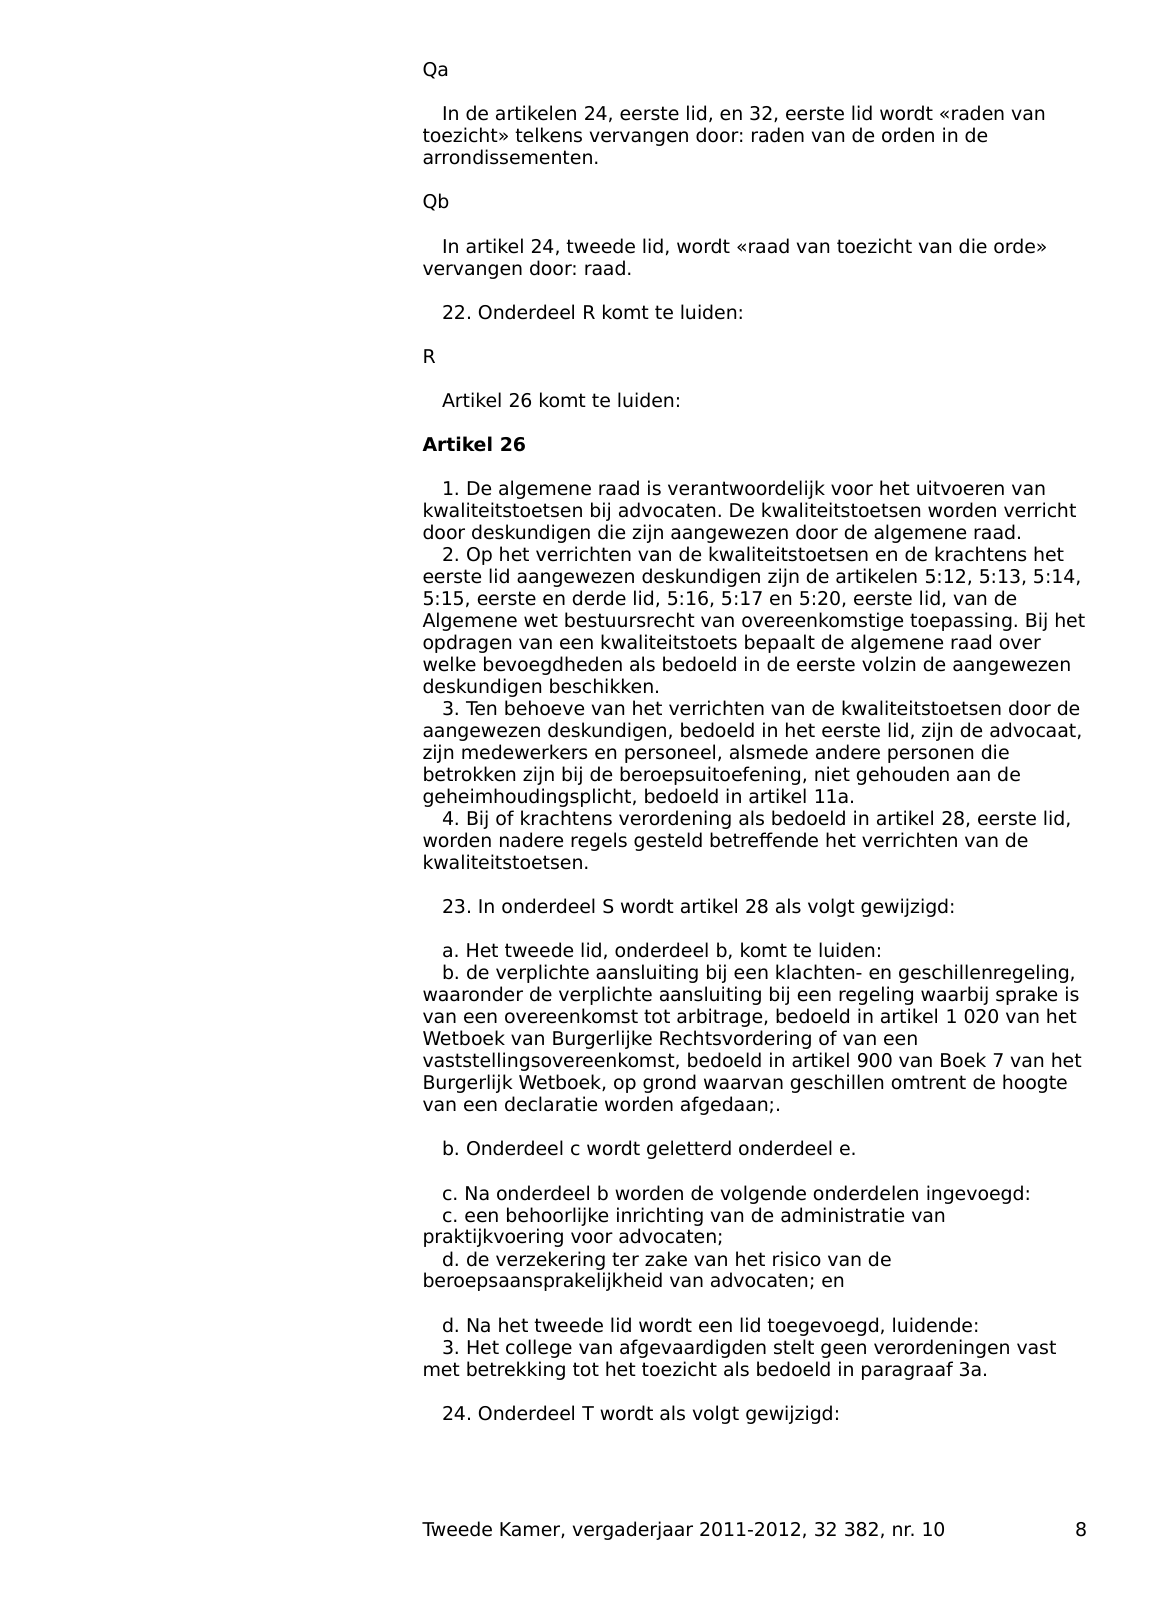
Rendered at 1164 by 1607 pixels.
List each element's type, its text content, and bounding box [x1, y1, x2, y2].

text 24. Onderdeel T wordt als volgt gewijzigd: [422, 1403, 1087, 1425]
text 22. Onderdeel R komt te luiden: [422, 302, 1087, 324]
text d. de verzekering ter zake van het risico van de beroepsaansprakelijkheid van advocaten; en [422, 1248, 1087, 1292]
text 2. Op het verrichten van de kwaliteitstoetsen en de krachtens het eerste lid aangewezen deskundigen zijn de artikelen 5:12, 5:13, 5:14, 5:15, eerste en derde lid, 5:16, 5:17 en 5:20, eerste lid, van de Algemene wet bestuursrecht van overeenkomstige toepassing. Bij het opdragen van een kwaliteitstoets bepaalt de algemene raad over welke bevoegdheden als bedoeld in de eerste volzin de aangewezen deskundigen beschikken. [422, 544, 1087, 698]
text 1. De algemene raad is verantwoordelijk voor het uitvoeren van kwaliteitstoetsen bij advocaten. De kwaliteitstoetsen worden verricht door deskundigen die zijn aangewezen door de algemene raad. [422, 478, 1087, 544]
text 3. Het college van afgevaardigden stelt geen verordeningen vast met betrekking tot het toezicht als bedoeld in paragraaf 3a. [422, 1337, 1087, 1381]
text In de artikelen 24, eerste lid, en 32, eerste lid wordt «raden van toezicht» telkens vervangen door: raden van de orden in de arrondissementen. [422, 103, 1087, 169]
text c. Na onderdeel b worden de volgende onderdelen ingevoegd: [422, 1182, 1087, 1204]
text b. Onderdeel c wordt geletterd onderdeel e. [422, 1138, 1087, 1160]
text 23. In onderdeel S wordt artikel 28 als volgt gewijzigd: [422, 896, 1087, 918]
subtitle Artikel 26 [422, 434, 1087, 456]
subtitle Qb [422, 191, 1087, 213]
subtitle Qa [422, 59, 1087, 81]
text 3. Ten behoeve van het verrichten van de kwaliteitstoetsen door de aangewezen deskundigen, bedoeld in het eerste lid, zijn de advocaat, zijn medewerkers en personeel, alsmede andere personen die betrokken zijn bij de beroepsuitoefening, niet gehouden aan de geheimhoudingsplicht, bedoeld in artikel 11a. [422, 698, 1087, 808]
text 4. Bij of krachtens verordening als bedoeld in artikel 28, eerste lid, worden nadere regels gesteld betreffende het verrichten van de kwaliteitstoetsen. [422, 808, 1087, 874]
text Artikel 26 komt te luiden: [422, 390, 1087, 412]
subtitle R [422, 346, 1087, 368]
text c. een behoorlijke inrichting van de administratie van praktijkvoering voor advocaten; [422, 1204, 1087, 1248]
text In artikel 24, tweede lid, wordt «raad van toezicht van die orde» vervangen door: raad. [422, 236, 1087, 279]
text b. de verplichte aansluiting bij een klachten- en geschillenregeling, waaronder de verplichte aansluiting bij een regeling waarbij sprake is van een overeenkomst tot arbitrage, bedoeld in artikel 1 020 van het Wetboek van Burgerlijke Rechtsvordering of van een vaststellingsovereenkomst, bedoeld in artikel 900 van Boek 7 van het Burgerlijk Wetboek, op grond waarvan geschillen omtrent de hoogte van een declaratie worden afgedaan;. [422, 962, 1087, 1116]
text d. Na het tweede lid wordt een lid toegevoegd, luidende: [422, 1314, 1087, 1337]
text a. Het tweede lid, onderdeel b, komt te luiden: [422, 940, 1087, 962]
